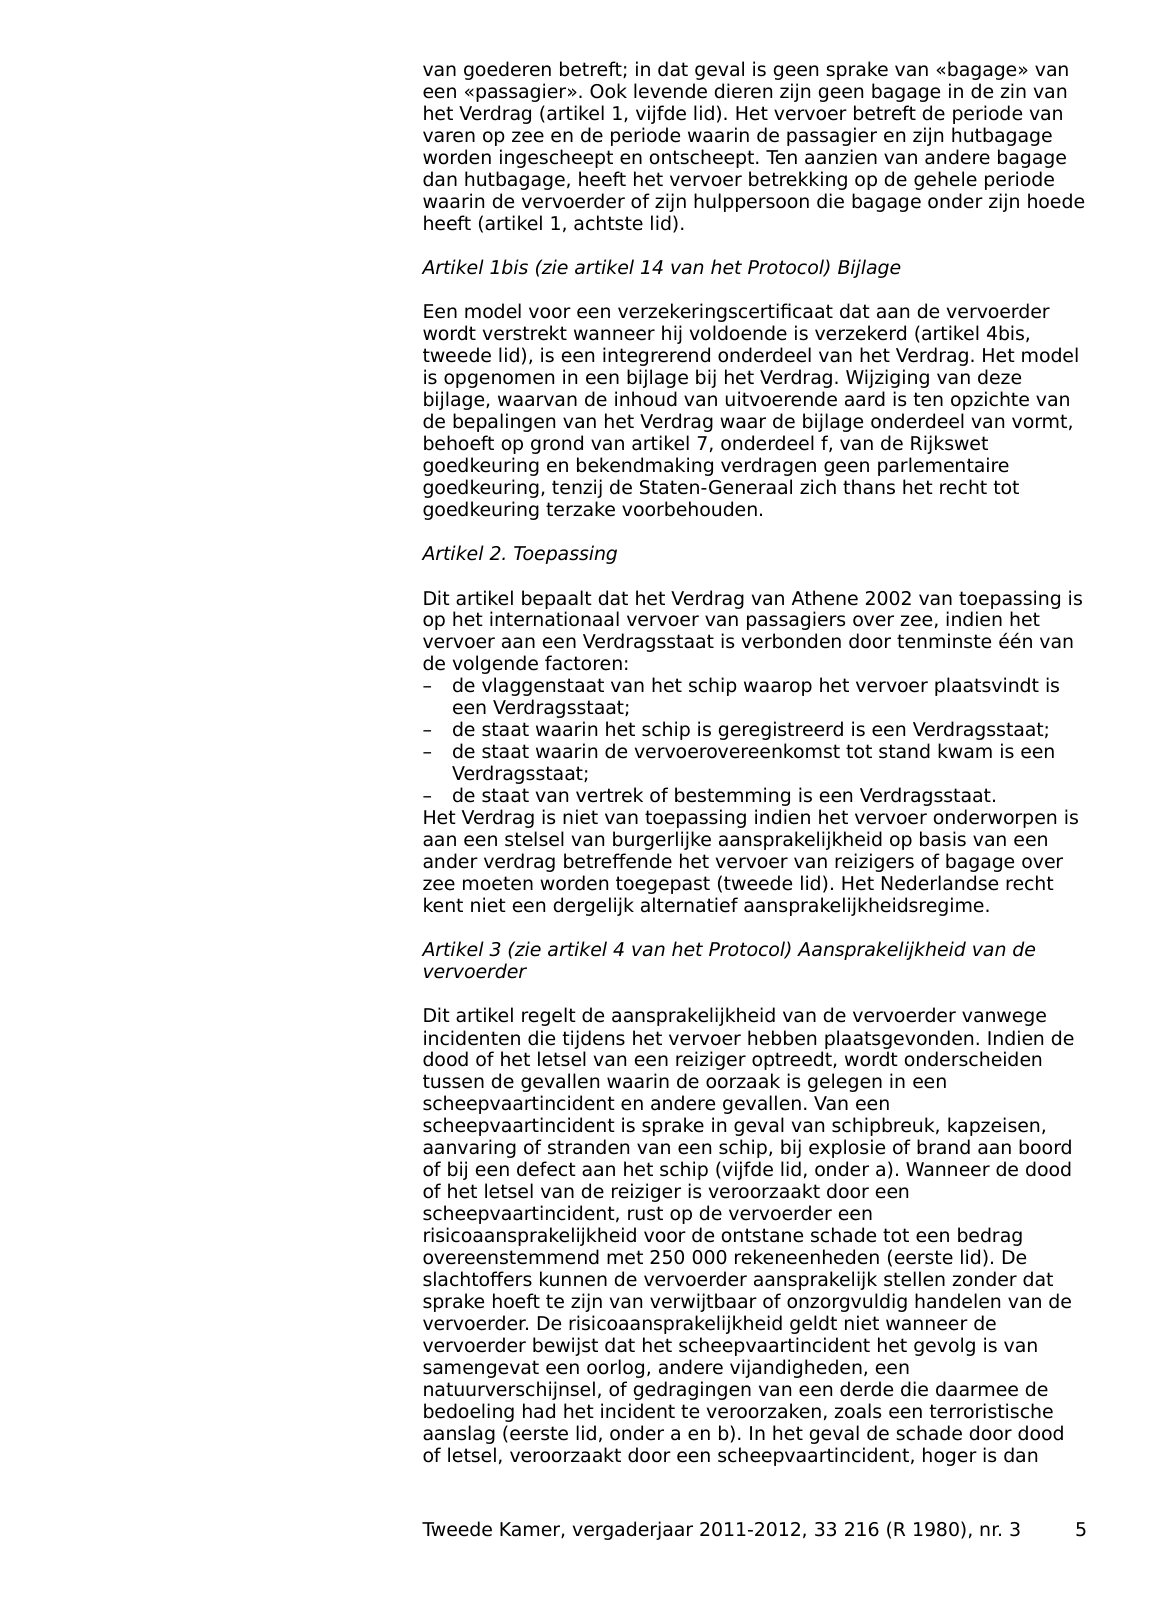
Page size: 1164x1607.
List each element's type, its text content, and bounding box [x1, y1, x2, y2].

text – de staat van vertrek of bestemming is een Verdragsstaat. [422, 785, 1087, 807]
subtitle Artikel 1bis (zie artikel 14 van het Protocol) Bijlage [422, 257, 1087, 279]
text – de staat waarin het schip is geregistreerd is een Verdragsstaat; [422, 719, 1087, 741]
text Het Verdrag is niet van toepassing indien het vervoer onderworpen is aan een stelsel van burgerlijke aansprakelijkheid op basis van een ander verdrag betreffende het vervoer van reizigers of bagage over zee moeten worden toegepast (tweede lid). Het Nederlandse recht kent niet een dergelijk alternatief aansprakelijkheidsregime. [422, 807, 1087, 917]
text – de vlaggenstaat van het schip waarop het vervoer plaatsvindt is een Verdragsstaat; [422, 675, 1087, 719]
text Dit artikel bepaalt dat het Verdrag van Athene 2002 van toepassing is op het internationaal vervoer van passagiers over zee, indien het vervoer aan een Verdragsstaat is verbonden door tenminste één van de volgende factoren: [422, 587, 1087, 675]
text van goederen betreft; in dat geval is geen sprake van «bagage» van een «passagier». Ook levende dieren zijn geen bagage in de zin van het Verdrag (artikel 1, vijfde lid). Het vervoer betreft de periode van varen op zee en de periode waarin de passagier en zijn hutbagage worden ingescheept en ontscheept. Ten aanzien van andere bagage dan hutbagage, heeft het vervoer betrekking op de gehele periode waarin de vervoerder of zijn hulppersoon die bagage onder zijn hoede heeft (artikel 1, achtste lid). [422, 59, 1087, 235]
text Een model voor een verzekeringscertificaat dat aan de vervoerder wordt verstrekt wanneer hij voldoende is verzekerd (artikel 4bis, tweede lid), is een integrerend onderdeel van het Verdrag. Het model is opgenomen in een bijlage bij het Verdrag. Wijziging van deze bijlage, waarvan de inhoud van uitvoerende aard is ten opzichte van de bepalingen van het Verdrag waar de bijlage onderdeel van vormt, behoeft op grond van artikel 7, onderdeel f, van de Rijkswet goedkeuring en bekendmaking verdragen geen parlementaire goedkeuring, tenzij de Staten-Generaal zich thans het recht tot goedkeuring terzake voorbehouden. [422, 301, 1087, 521]
subtitle Artikel 3 (zie artikel 4 van het Protocol) Aansprakelijkheid van de vervoerder [422, 939, 1087, 983]
text – de staat waarin de vervoerovereenkomst tot stand kwam is een Verdragsstaat; [422, 741, 1087, 785]
text Dit artikel regelt de aansprakelijkheid van de vervoerder vanwege incidenten die tijdens het vervoer hebben plaatsgevonden. Indien de dood of het letsel van een reiziger optreedt, wordt onderscheiden tussen de gevallen waarin de oorzaak is gelegen in een scheepvaartincident en andere gevallen. Van een scheepvaartincident is sprake in geval van schipbreuk, kapzeisen, aanvaring of stranden van een schip, bij explosie of brand aan boord of bij een defect aan het schip (vijfde lid, onder a). Wanneer de dood of het letsel van de reiziger is veroorzaakt door een scheepvaartincident, rust op de vervoerder een risicoaansprakelijkheid voor de ontstane schade tot een bedrag overeenstemmend met 250 000 rekeneenheden (eerste lid). De slachtoffers kunnen de vervoerder aansprakelijk stellen zonder dat sprake hoeft te zijn van verwijtbaar of onzorgvuldig handelen van de vervoerder. De risicoaansprakelijkheid geldt niet wanneer de vervoerder bewijst dat het scheepvaartincident het gevolg is van samengevat een oorlog, andere vijandigheden, een natuurverschijnsel, of gedragingen van een derde die daarmee de bedoeling had het incident te veroorzaken, zoals een terroristische aanslag (eerste lid, onder a en b). In het geval de schade door dood of letsel, veroorzaakt door een scheepvaartincident, hoger is dan [422, 1005, 1087, 1467]
subtitle Artikel 2. Toepassing [422, 543, 1087, 565]
